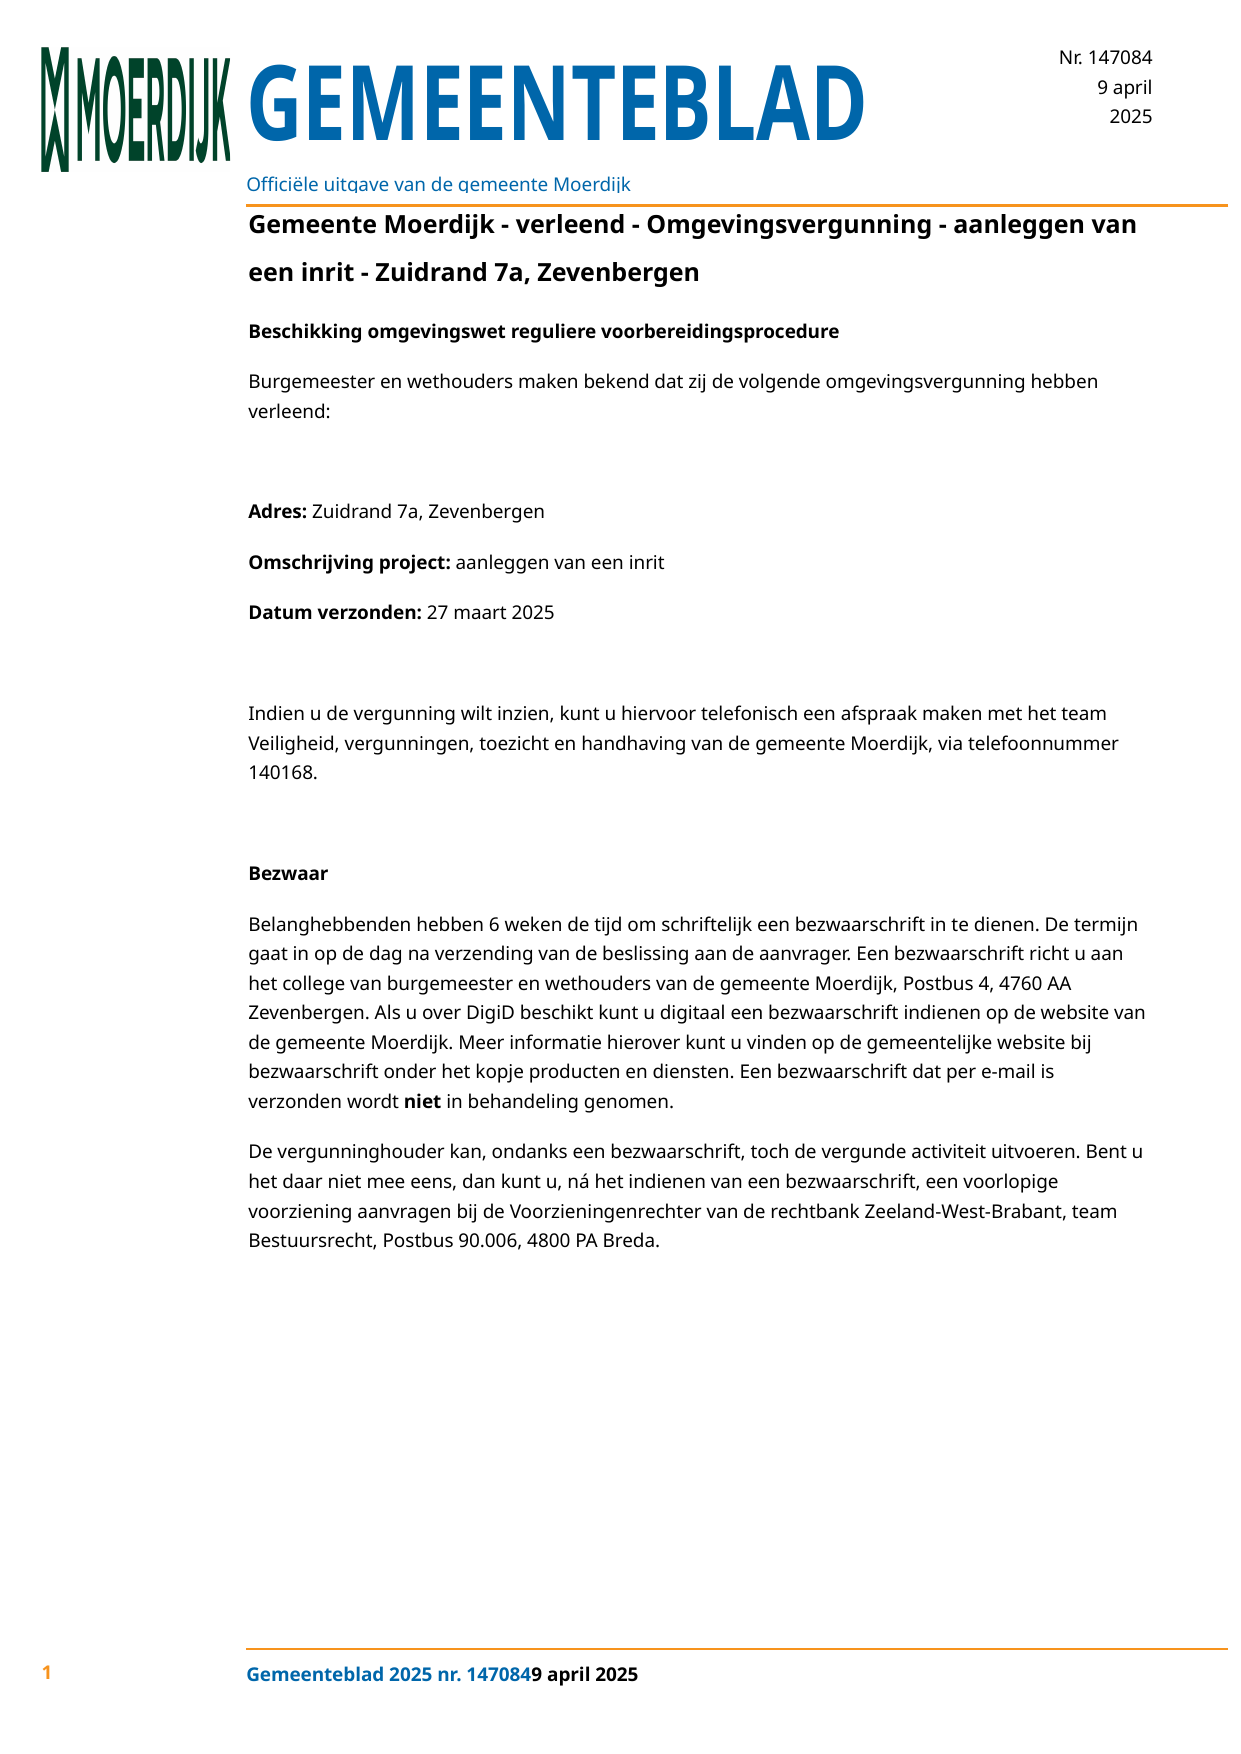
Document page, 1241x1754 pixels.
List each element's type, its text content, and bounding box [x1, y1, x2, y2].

text Beschikking omgevingswet reguliere voorbereidingsprocedure [248, 318, 1152, 344]
text De vergunninghouder kan, ondanks een bezwaarschrift, toch de vergunde activiteit uitvoeren. Bent u het daar niet mee eens, dan kunt u, ná het indienen van een bezwaarschrift, een voorlopige voorziening aanvragen bij de Voorzieningenrechter van de rechtbank Zeeland-West-Brabant, team Bestuursrecht, Postbus 90.006, 4800 PA Breda. [248, 1139, 1152, 1253]
text Belanghebbenden hebben 6 weken de tijd om schriftelijk een bezwaarschrift in te dienen. De termijn gaat in op de dag na verzending van de beslissing aan de aanvrager. Een bezwaarschrift richt u aan het college van burgemeester en wethouders van de gemeente Moerdijk, Postbus 4, 4760 AA Zevenbergen. Als u over DigiD beschikt kunt u digitaal een bezwaarschrift indienen op de website van de gemeente Moerdijk. Meer informatie hierover kunt u vinden op de gemeentelijke website bij bezwaarschrift onder het kopje producten en diensten. Een bezwaarschrift dat per e-mail is verzonden wordt niet in behandeling genomen. [248, 911, 1152, 1114]
picture [41, 47, 231, 172]
text Omschrijving project: aanleggen van een inrit [248, 549, 1152, 575]
text Indien u de vergunning wilt inzien, kunt u hiervoor telefonisch een afspraak maken met het team Veiligheid, vergunningen, toezicht en handhaving van de gemeente Moerdijk, via telefoonnummer 140168. [248, 700, 1152, 785]
text Gemeente Moerdijk - verleend - Omgevingsvergunning - aanleggen van een inrit - Zuidrand 7a, Zevenbergen [248, 207, 1152, 288]
text Burgemeester en wethouders maken bekend dat zij de volgende omgevingsvergunning hebben verleend: [248, 368, 1152, 424]
text Datum verzonden: 27 maart 2025 [248, 599, 1152, 625]
text Adres: Zuidrand 7a, Zevenbergen [248, 499, 1152, 524]
text Bezwaar [248, 860, 1152, 886]
